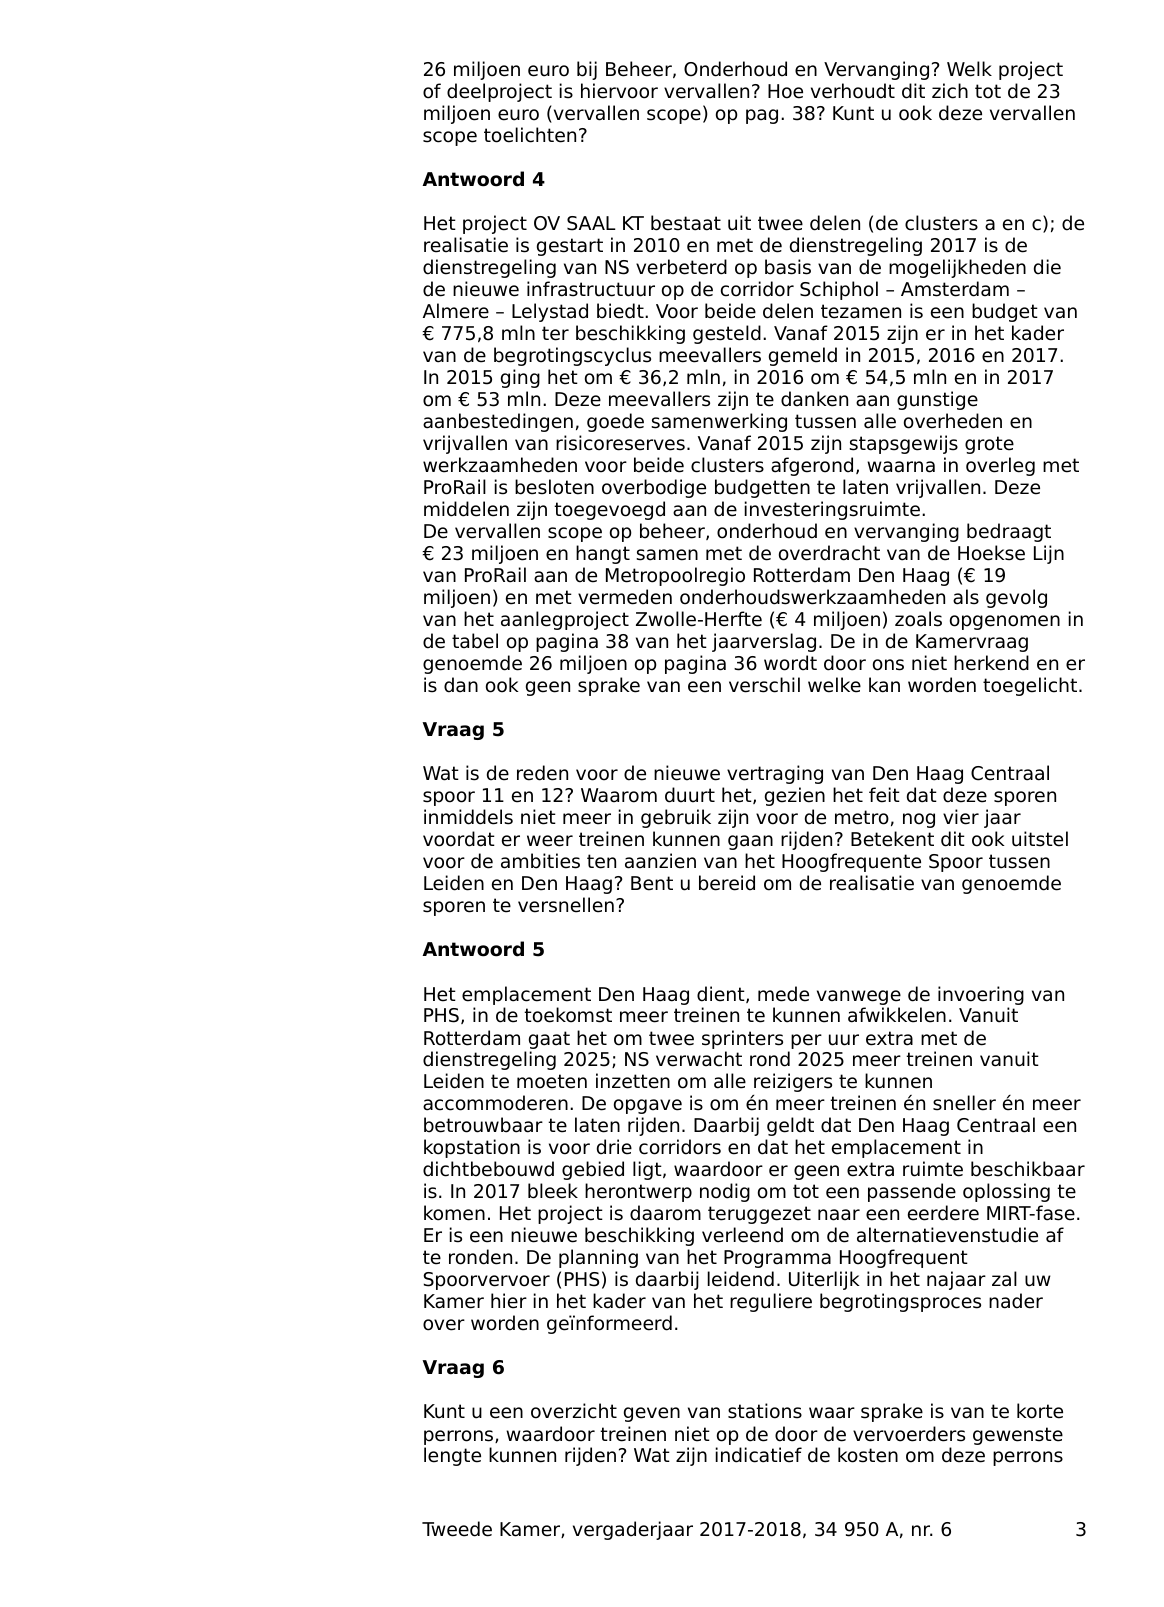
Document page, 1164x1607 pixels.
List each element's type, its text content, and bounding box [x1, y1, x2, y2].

text Het emplacement Den Haag dient, mede vanwege de invoering van PHS, in de toekomst meer treinen te kunnen afwikkelen. Vanuit Rotterdam gaat het om twee sprinters per uur extra met de dienstregeling 2025; NS verwacht rond 2025 meer treinen vanuit Leiden te moeten inzetten om alle reizigers te kunnen accommoderen. De opgave is om én meer treinen én sneller én meer betrouwbaar te laten rijden. Daarbij geldt dat Den Haag Centraal een kopstation is voor drie corridors en dat het emplacement in dichtbebouwd gebied ligt, waardoor er geen extra ruimte beschikbaar is. In 2017 bleek herontwerp nodig om tot een passende oplossing te komen. Het project is daarom teruggezet naar een eerdere MIRT-fase. Er is een nieuwe beschikking verleend om de alternatievenstudie af te ronden. De planning van het Programma Hoogfrequent Spoorvervoer (PHS) is daarbij leidend. Uiterlijk in het najaar zal uw Kamer hier in het kader van het reguliere begrotingsproces nader over worden geïnformeerd. [422, 983, 1087, 1335]
text Kunt u een overzicht geven van stations waar sprake is van te korte perrons, waardoor treinen niet op de door de vervoerders gewenste lengte kunnen rijden? Wat zijn indicatief de kosten om deze perrons [422, 1401, 1087, 1467]
subtitle Antwoord 4 [422, 169, 1087, 191]
text De vervallen scope op beheer, onderhoud en vervanging bedraagt € 23 miljoen en hangt samen met de overdracht van de Hoekse Lijn van ProRail aan de Metropoolregio Rotterdam Den Haag (€ 19 miljoen) en met vermeden onderhoudswerkzaamheden als gevolg van het aanlegproject Zwolle-Herfte (€ 4 miljoen) zoals opgenomen in de tabel op pagina 38 van het jaarverslag. De in de Kamervraag genoemde 26 miljoen op pagina 36 wordt door ons niet herkend en er is dan ook geen sprake van een verschil welke kan worden toegelicht. [422, 521, 1087, 697]
subtitle Vraag 6 [422, 1357, 1087, 1379]
text 26 miljoen euro bij Beheer, Onderhoud en Vervanging? Welk project of deelproject is hiervoor vervallen? Hoe verhoudt dit zich tot de 23 miljoen euro (vervallen scope) op pag. 38? Kunt u ook deze vervallen scope toelichten? [422, 59, 1087, 147]
text Het project OV SAAL KT bestaat uit twee delen (de clusters a en c); de realisatie is gestart in 2010 en met de dienstregeling 2017 is de dienstregeling van NS verbeterd op basis van de mogelijkheden die de nieuwe infrastructuur op de corridor Schiphol – Amsterdam – Almere – Lelystad biedt. Voor beide delen tezamen is een budget van € 775,8 mln ter beschikking gesteld. Vanaf 2015 zijn er in het kader van de begrotingscyclus meevallers gemeld in 2015, 2016 en 2017. In 2015 ging het om € 36,2 mln, in 2016 om € 54,5 mln en in 2017 om € 53 mln. Deze meevallers zijn te danken aan gunstige aanbestedingen, goede samenwerking tussen alle overheden en vrijvallen van risicoreserves. Vanaf 2015 zijn stapsgewijs grote werkzaamheden voor beide clusters afgerond, waarna in overleg met ProRail is besloten overbodige budgetten te laten vrijvallen. Deze middelen zijn toegevoegd aan de investeringsruimte. [422, 213, 1087, 521]
subtitle Antwoord 5 [422, 939, 1087, 961]
subtitle Vraag 5 [422, 719, 1087, 741]
text Wat is de reden voor de nieuwe vertraging van Den Haag Centraal spoor 11 en 12? Waarom duurt het, gezien het feit dat deze sporen inmiddels niet meer in gebruik zijn voor de metro, nog vier jaar voordat er weer treinen kunnen gaan rijden? Betekent dit ook uitstel voor de ambities ten aanzien van het Hoogfrequente Spoor tussen Leiden en Den Haag? Bent u bereid om de realisatie van genoemde sporen te versnellen? [422, 763, 1087, 917]
